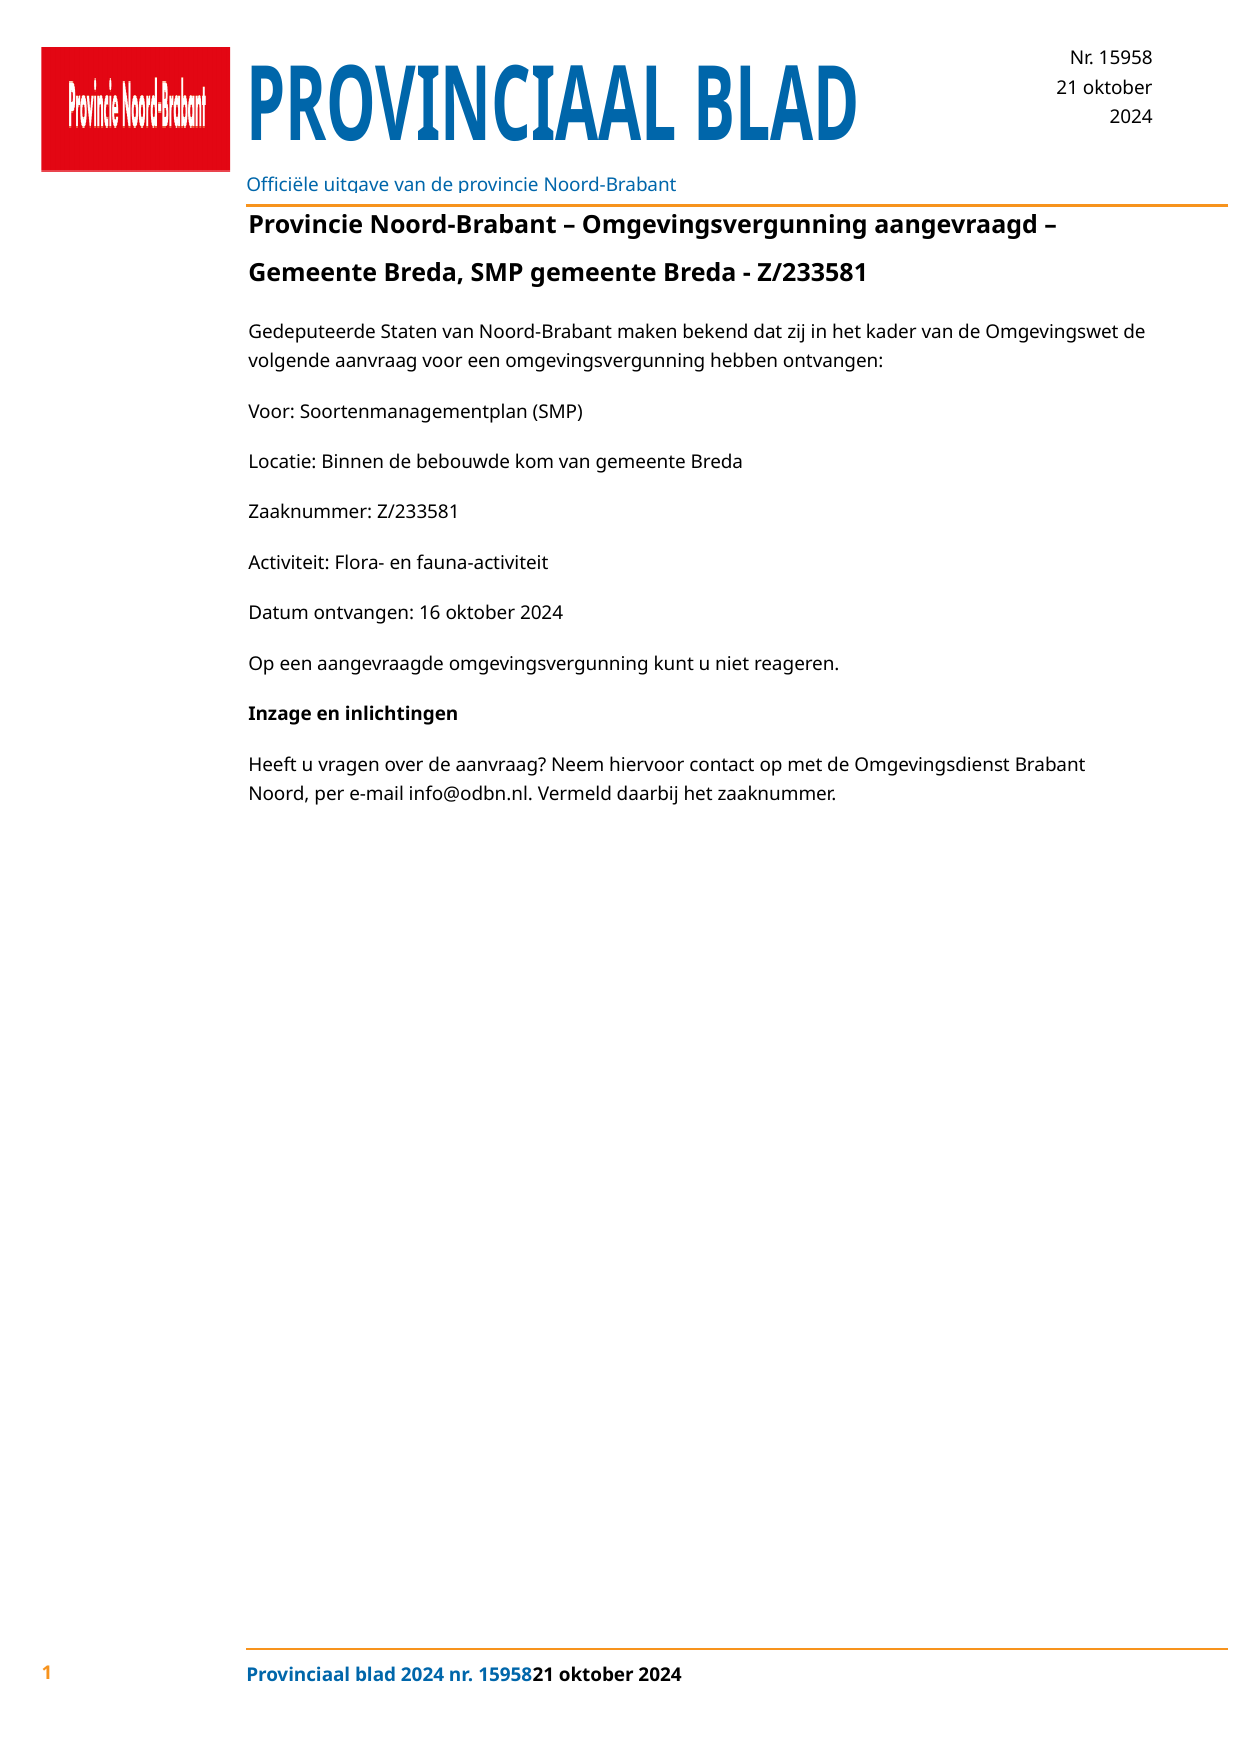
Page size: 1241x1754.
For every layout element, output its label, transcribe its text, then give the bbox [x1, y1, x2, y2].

picture [41, 47, 231, 172]
text Activiteit: Flora- en fauna-activiteit [248, 549, 1152, 575]
text Datum ontvangen: 16 oktober 2024 [248, 599, 1152, 625]
text Heeft u vragen over de aanvraag? Neem hiervoor contact op met de Omgevingsdienst Brabant Noord, per e-mail info@odbn.nl. Vermeld daarbij het zaaknummer. [248, 751, 1152, 806]
text Voor: Soortenmanagementplan (SMP) [248, 398, 1152, 424]
text Inzage en inlichtingen [248, 700, 1152, 726]
text Zaaknummer: Z/233581 [248, 499, 1152, 524]
text Gedeputeerde Staten van Noord-Brabant maken bekend dat zij in het kader van de Omgevingswet de volgende aanvraag voor een omgevingsvergunning hebben ontvangen: [248, 318, 1152, 373]
text Op een aangevraagde omgevingsvergunning kunt u niet reageren. [248, 650, 1152, 676]
text Provincie Noord-Brabant – Omgevingsvergunning aangevraagd – Gemeente Breda, SMP gemeente Breda - Z/233581 [248, 207, 1152, 288]
text Locatie: Binnen de bebouwde kom van gemeente Breda [248, 448, 1152, 474]
